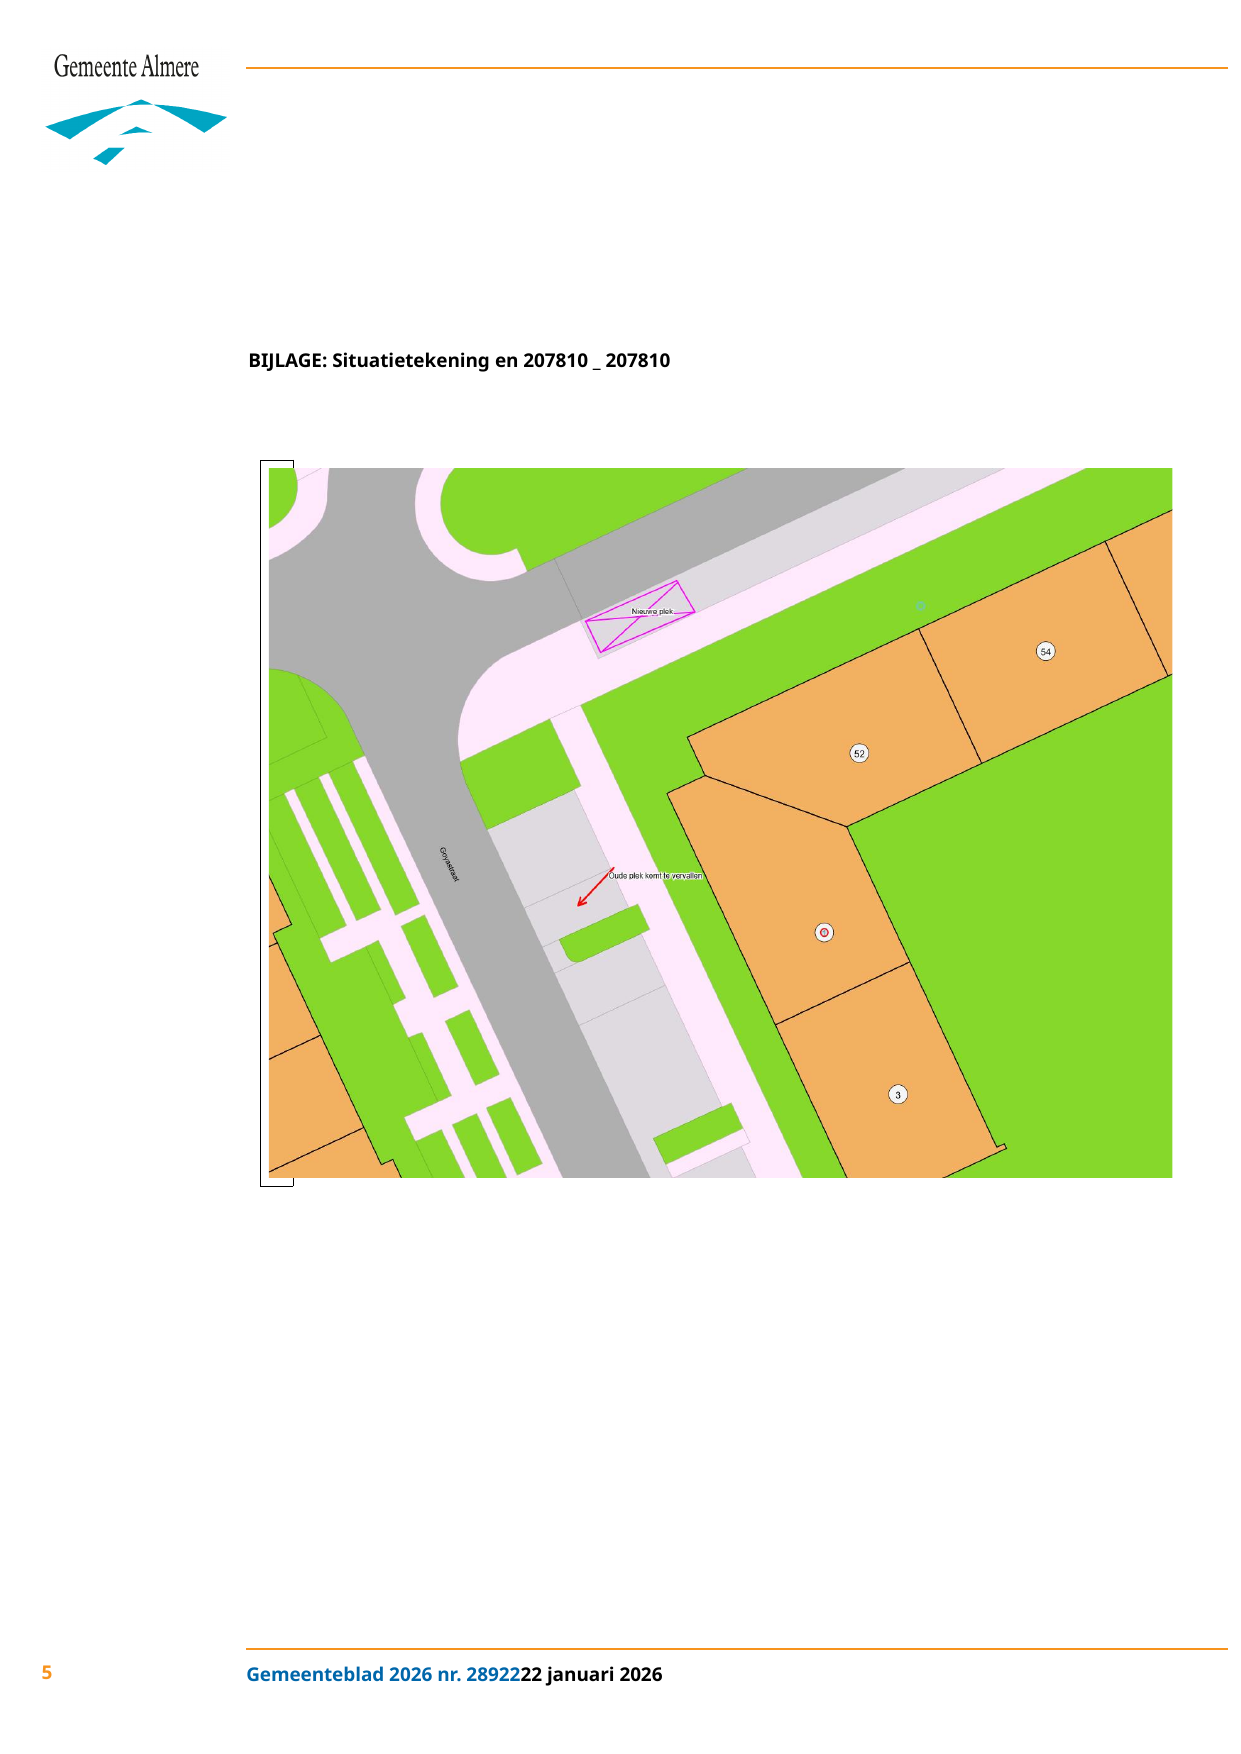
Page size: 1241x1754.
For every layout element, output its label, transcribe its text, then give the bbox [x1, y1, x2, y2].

picture [41, 47, 231, 172]
text BIJLAGE: Situatietekening en 207810 _ 207810 [248, 347, 1152, 373]
picture [268, 468, 1173, 1178]
